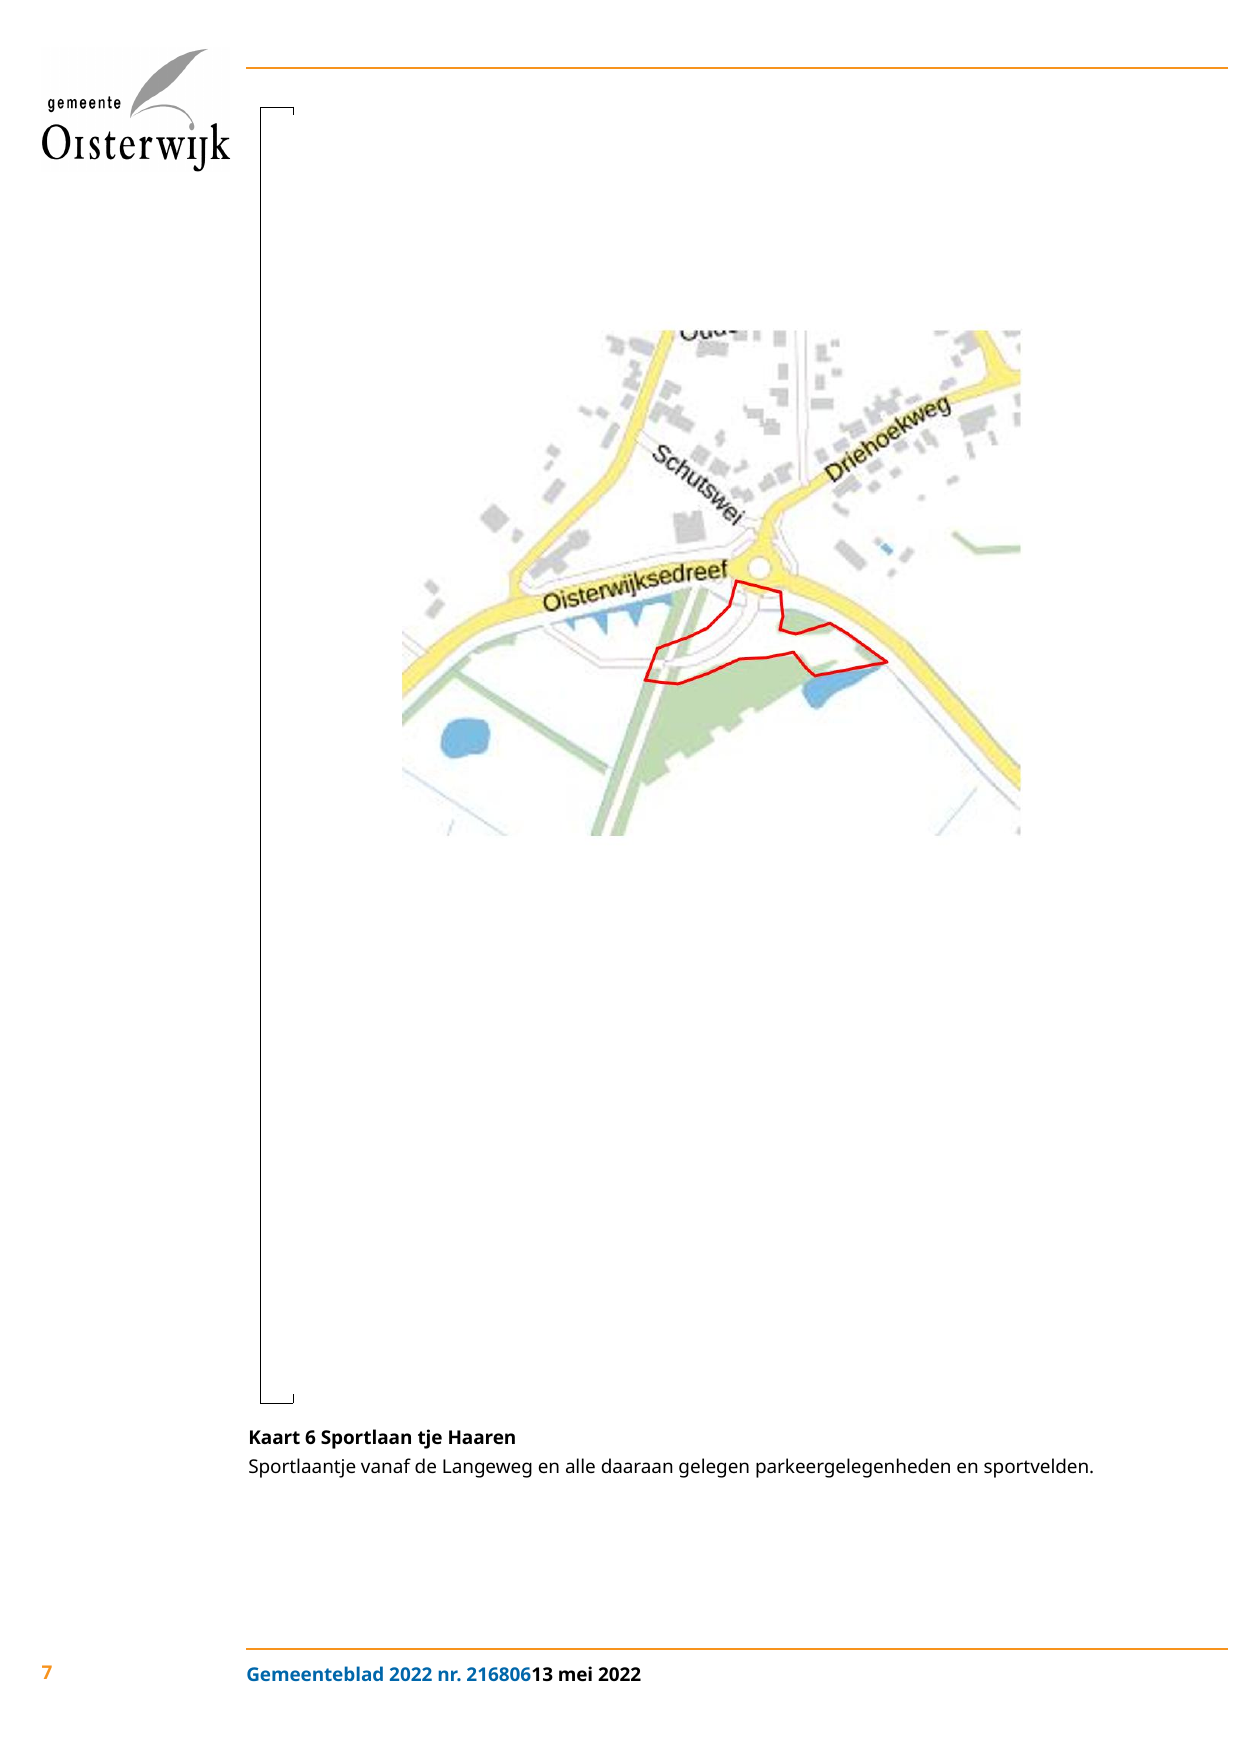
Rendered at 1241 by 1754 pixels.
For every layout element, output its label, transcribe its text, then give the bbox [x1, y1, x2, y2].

picture [268, 115, 1173, 1394]
text Sportlaantje vanaf de Langeweg en alle daaraan gelegen parkeergelegenheden en sportvelden. [248, 1453, 1152, 1479]
picture [41, 47, 231, 172]
text Kaart 6 Sportlaan tje Haaren [248, 1424, 1152, 1450]
